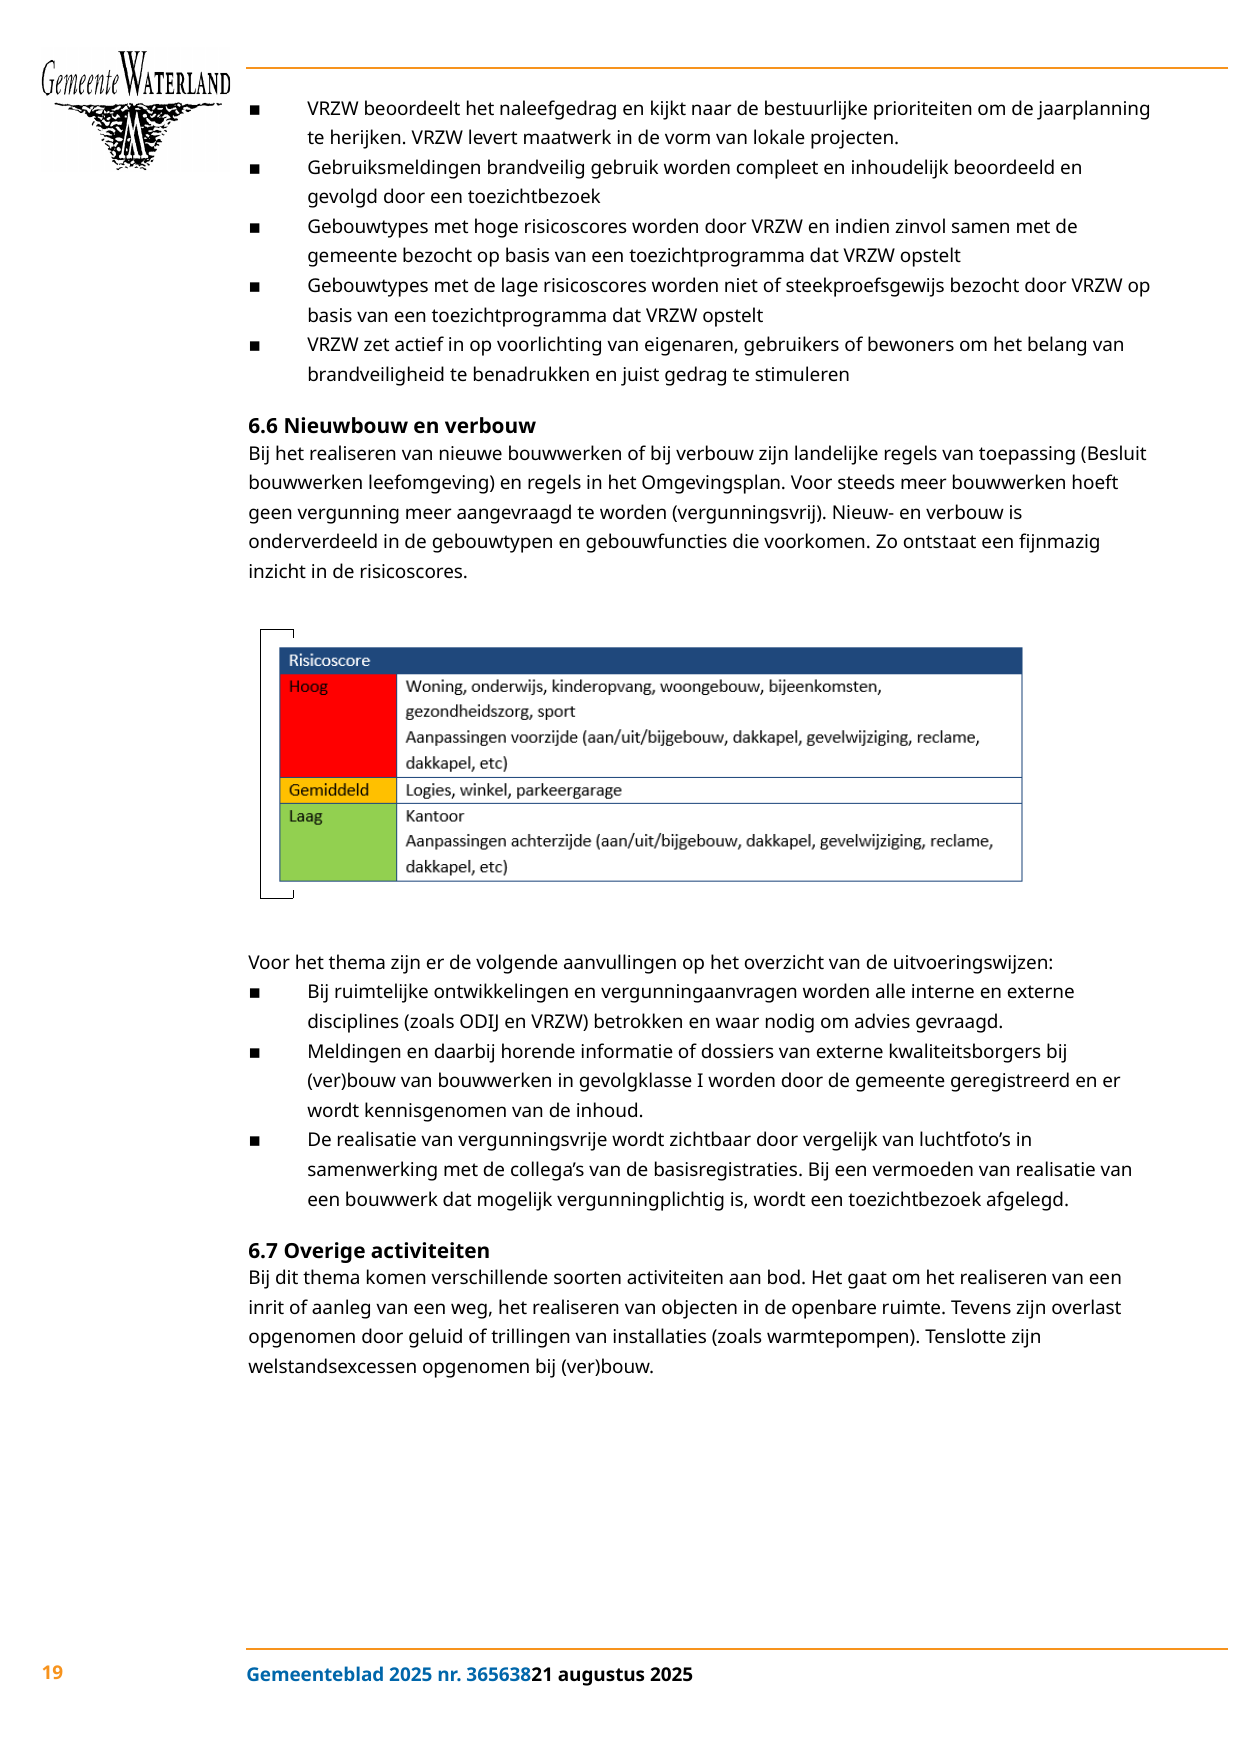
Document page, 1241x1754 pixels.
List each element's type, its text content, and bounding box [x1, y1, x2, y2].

text 6.6 Nieuwbouw en verbouw [248, 411, 1152, 440]
list VRZW zet actief in op voorlichting van eigenaren, gebruikers of bewoners om het belang van brandveiligheid te benadrukken en juist gedrag te stimuleren [248, 331, 1152, 387]
list Meldingen en daarbij horende informatie of dossiers van externe kwaliteitsborgers bij (ver)bouw van bouwwerken in gevolgklasse I worden door de gemeente geregistreerd en er wordt kennisgenomen van de inhoud. [248, 1038, 1152, 1123]
picture [41, 47, 231, 172]
list Bij ruimtelijke ontwikkelingen en vergunningaanvragen worden alle interne en externe disciplines (zoals ODIJ en VRZW) betrokken en waar nodig om advies gevraagd. [248, 979, 1152, 1034]
list Gebruiksmeldingen brandveilig gebruik worden compleet en inhoudelijk beoordeeld en gevolgd door een toezichtbezoek [248, 154, 1152, 209]
text Bij het realiseren van nieuwe bouwwerken of bij verbouw zijn landelijke regels van toepassing (Besluit bouwwerken leefomgeving) en regels in het Omgevingsplan. Voor steeds meer bouwwerken hoeft geen vergunning meer aangevraagd te worden (vergunningsvrij). Nieuw- en verbouw is onderverdeeld in de gebouwtypen en gebouwfuncties die voorkomen. Zo ontstaat een fijnmazig inzicht in de risicoscores. [248, 440, 1152, 584]
list De realisatie van vergunningsvrije wordt zichtbaar door vergelijk van luchtfoto’s in samenwerking met de collega’s van de basisregistraties. Bij een vermoeden van realisatie van een bouwwerk dat mogelijk vergunningplichtig is, wordt een toezichtbezoek afgelegd. [248, 1127, 1152, 1211]
picture [268, 638, 1037, 890]
list Gebouwtypes met de lage risicoscores worden niet of steekproefsgewijs bezocht door VRZW op basis van een toezichtprogramma dat VRZW opstelt [248, 272, 1152, 328]
list Gebouwtypes met hoge risicoscores worden door VRZW en indien zinvol samen met de gemeente bezocht op basis van een toezichtprogramma dat VRZW opstelt [248, 213, 1152, 268]
text Bij dit thema komen verschillende soorten activiteiten aan bod. Het gaat om het realiseren van een inrit of aanleg van een weg, het realiseren van objecten in de openbare ruimte. Tevens zijn overlast opgenomen door geluid of trillingen van installaties (zoals warmtepompen). Tenslotte zijn welstandsexcessen opgenomen bij (ver)bouw. [248, 1264, 1152, 1379]
text 6.7 Overige activiteiten [248, 1236, 1152, 1264]
list VRZW beoordeelt het naleefgedrag en kijkt naar de bestuurlijke prioriteiten om de jaarplanning te herijken. VRZW levert maatwerk in de vorm van lokale projecten. [248, 95, 1152, 150]
text Voor het thema zijn er de volgende aanvullingen op het overzicht van de uitvoeringswijzen: [248, 949, 1152, 975]
